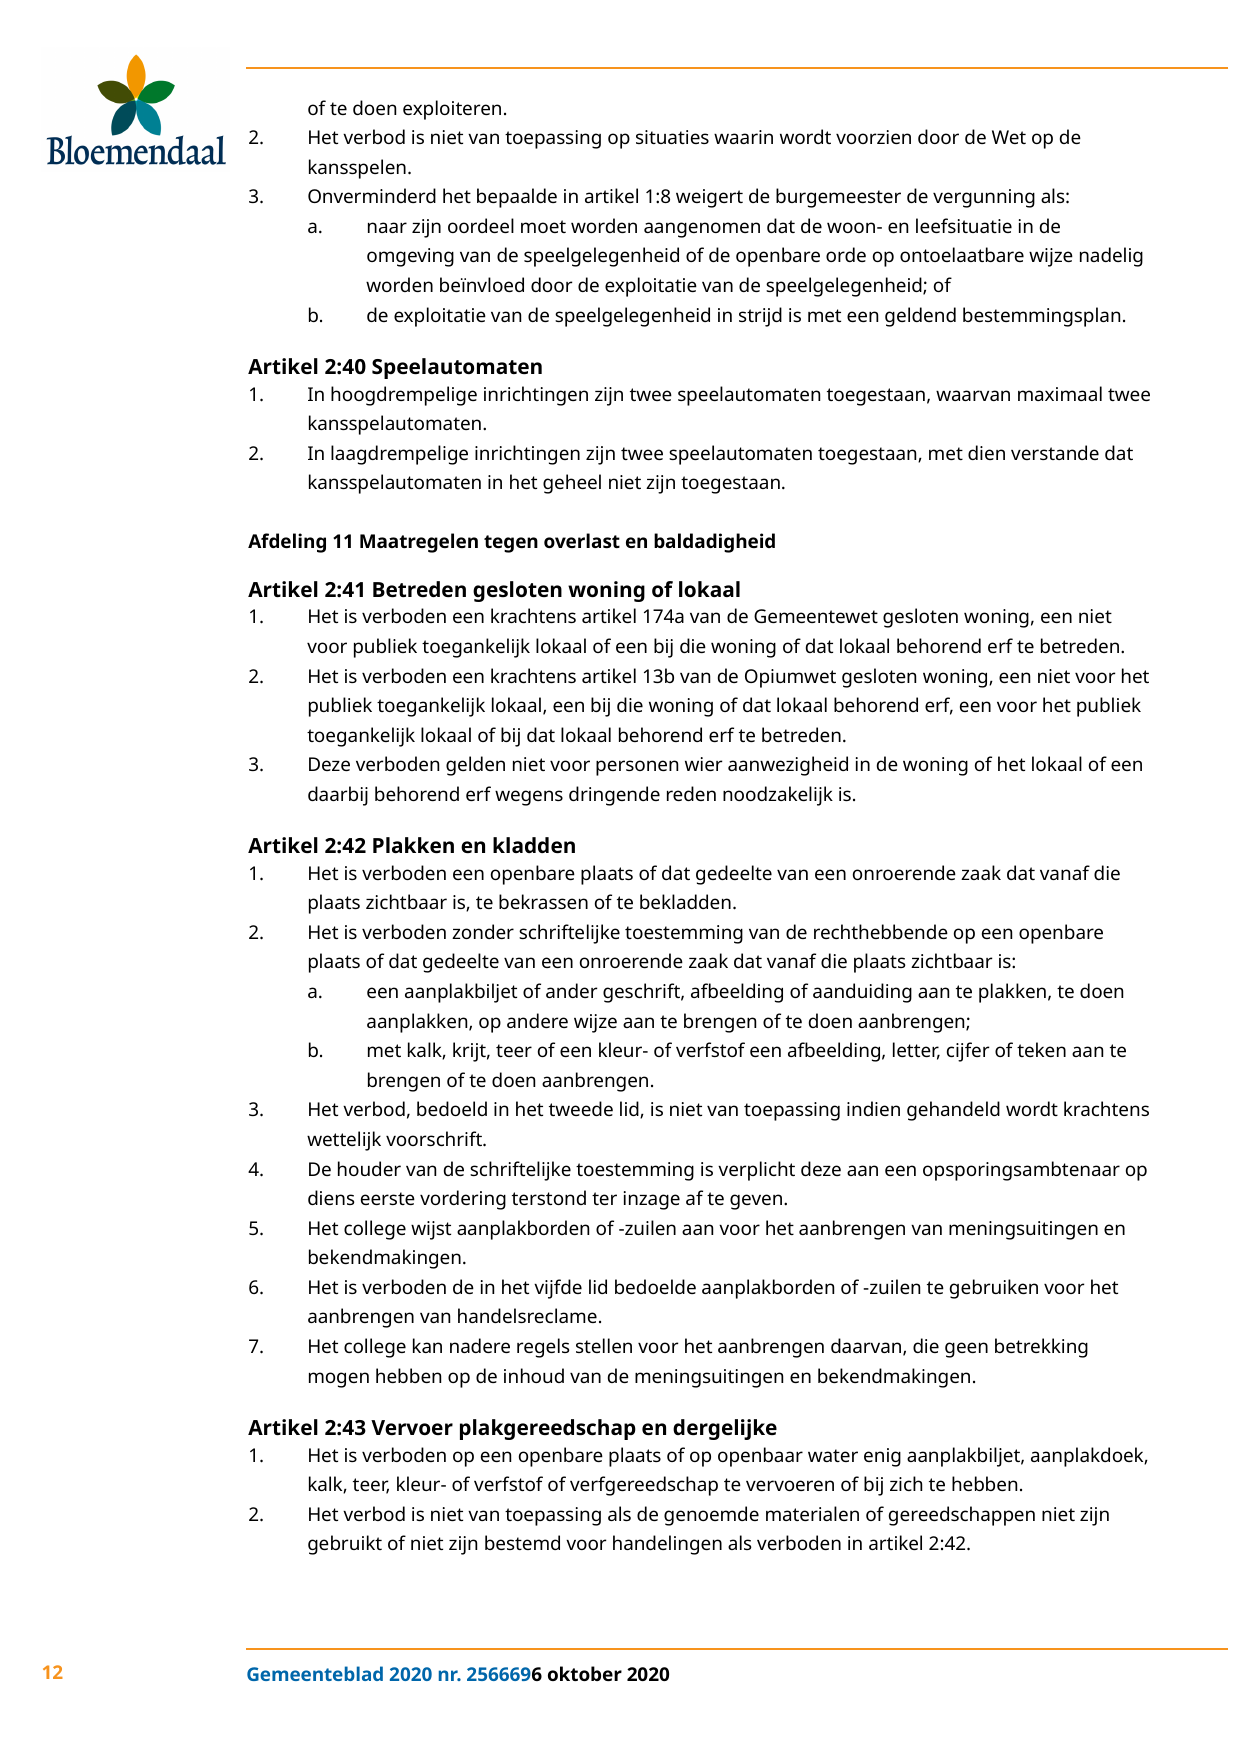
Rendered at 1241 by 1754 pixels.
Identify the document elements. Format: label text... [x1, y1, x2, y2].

list In hoogdrempelige inrichtingen zijn twee speelautomaten toegestaan, waarvan maximaal twee kansspelautomaten. [248, 381, 1152, 436]
picture [41, 47, 231, 172]
text Artikel 2:40 Speelautomaten [248, 352, 1152, 381]
list In laagdrempelige inrichtingen zijn twee speelautomaten toegestaan, met dien verstande dat kansspelautomaten in het geheel niet zijn toegestaan. [248, 440, 1152, 495]
list een aanplakbiljet of ander geschrift, afbeelding of aanduiding aan te plakken, te doen aanplakken, op andere wijze aan te brengen of te doen aanbrengen; [307, 978, 1152, 1034]
text Artikel 2:41 Betreden gesloten woning of lokaal [248, 575, 1152, 604]
text Artikel 2:43 Vervoer plakgereedschap en dergelijke [248, 1413, 1152, 1442]
list Het is verboden een openbare plaats of dat gedeelte van een onroerende zaak dat vanaf die plaats zichtbaar is, te bekrassen of te bekladden. [248, 860, 1152, 915]
list Deze verboden gelden niet voor personen wier aanwezigheid in de woning of het lokaal of een daarbij behorend erf wegens dringende reden noodzakelijk is. [248, 752, 1152, 807]
list Het college kan nadere regels stellen voor het aanbrengen daarvan, die geen betrekking mogen hebben op de inhoud van de meningsuitingen en bekendmakingen. [248, 1333, 1152, 1389]
list de exploitatie van de speelgelegenheid in strijd is met een geldend bestemmingsplan. [307, 302, 1152, 328]
list Het is verboden zonder schriftelijke toestemming van de rechthebbende op een openbare plaats of dat gedeelte van een onroerende zaak dat vanaf die plaats zichtbaar is: [248, 919, 1152, 974]
list Het is verboden op een openbare plaats of op openbaar water enig aanplakbiljet, aanplakdoek, kalk, teer, kleur- of verfstof of verfgereedschap te vervoeren of bij zich te hebben. [248, 1442, 1152, 1497]
list Het verbod is niet van toepassing als de genoemde materialen of gereedschappen niet zijn gebruikt of niet zijn bestemd voor handelingen als verboden in artikel 2:42. [248, 1501, 1152, 1556]
list Onverminderd het bepaalde in artikel 1:8 weigert de burgemeester de vergunning als: [248, 183, 1152, 209]
list Het college wijst aanplakborden of -zuilen aan voor het aanbrengen van meningsuitingen en bekendmakingen. [248, 1215, 1152, 1270]
text Afdeling 11 Maatregelen tegen overlast en baldadigheid [248, 529, 1152, 554]
list Het is verboden een krachtens artikel 174a van de Gemeentewet gesloten woning, een niet voor publiek toegankelijk lokaal of een bij die woning of dat lokaal behorend erf te betreden. [248, 604, 1152, 659]
list Het is verboden een krachtens artikel 13b van de Opiumwet gesloten woning, een niet voor het publiek toegankelijk lokaal, een bij die woning of dat lokaal behorend erf, een voor het publiek toegankelijk lokaal of bij dat lokaal behorend erf te betreden. [248, 663, 1152, 748]
list Het verbod, bedoeld in het tweede lid, is niet van toepassing indien gehandeld wordt krachtens wettelijk voorschrift. [248, 1097, 1152, 1152]
list met kalk, krijt, teer of een kleur- of verfstof een afbeelding, letter, cijfer of teken aan te brengen of te doen aanbrengen. [307, 1037, 1152, 1093]
list of te doen exploiteren. [248, 95, 1152, 121]
text Artikel 2:42 Plakken en kladden [248, 832, 1152, 860]
list naar zijn oordeel moet worden aangenomen dat de woon- en leefsituatie in de omgeving van de speelgelegenheid of de openbare orde op ontoelaatbare wijze nadelig worden beïnvloed door de exploitatie van de speelgelegenheid; of [307, 213, 1152, 298]
list Het is verboden de in het vijfde lid bedoelde aanplakborden of -zuilen te gebruiken voor het aanbrengen van handelsreclame. [248, 1274, 1152, 1329]
list Het verbod is niet van toepassing op situaties waarin wordt voorzien door de Wet op de kansspelen. [248, 124, 1152, 180]
list De houder van de schriftelijke toestemming is verplicht deze aan een opsporingsambtenaar op diens eerste vordering terstond ter inzage af te geven. [248, 1156, 1152, 1211]
